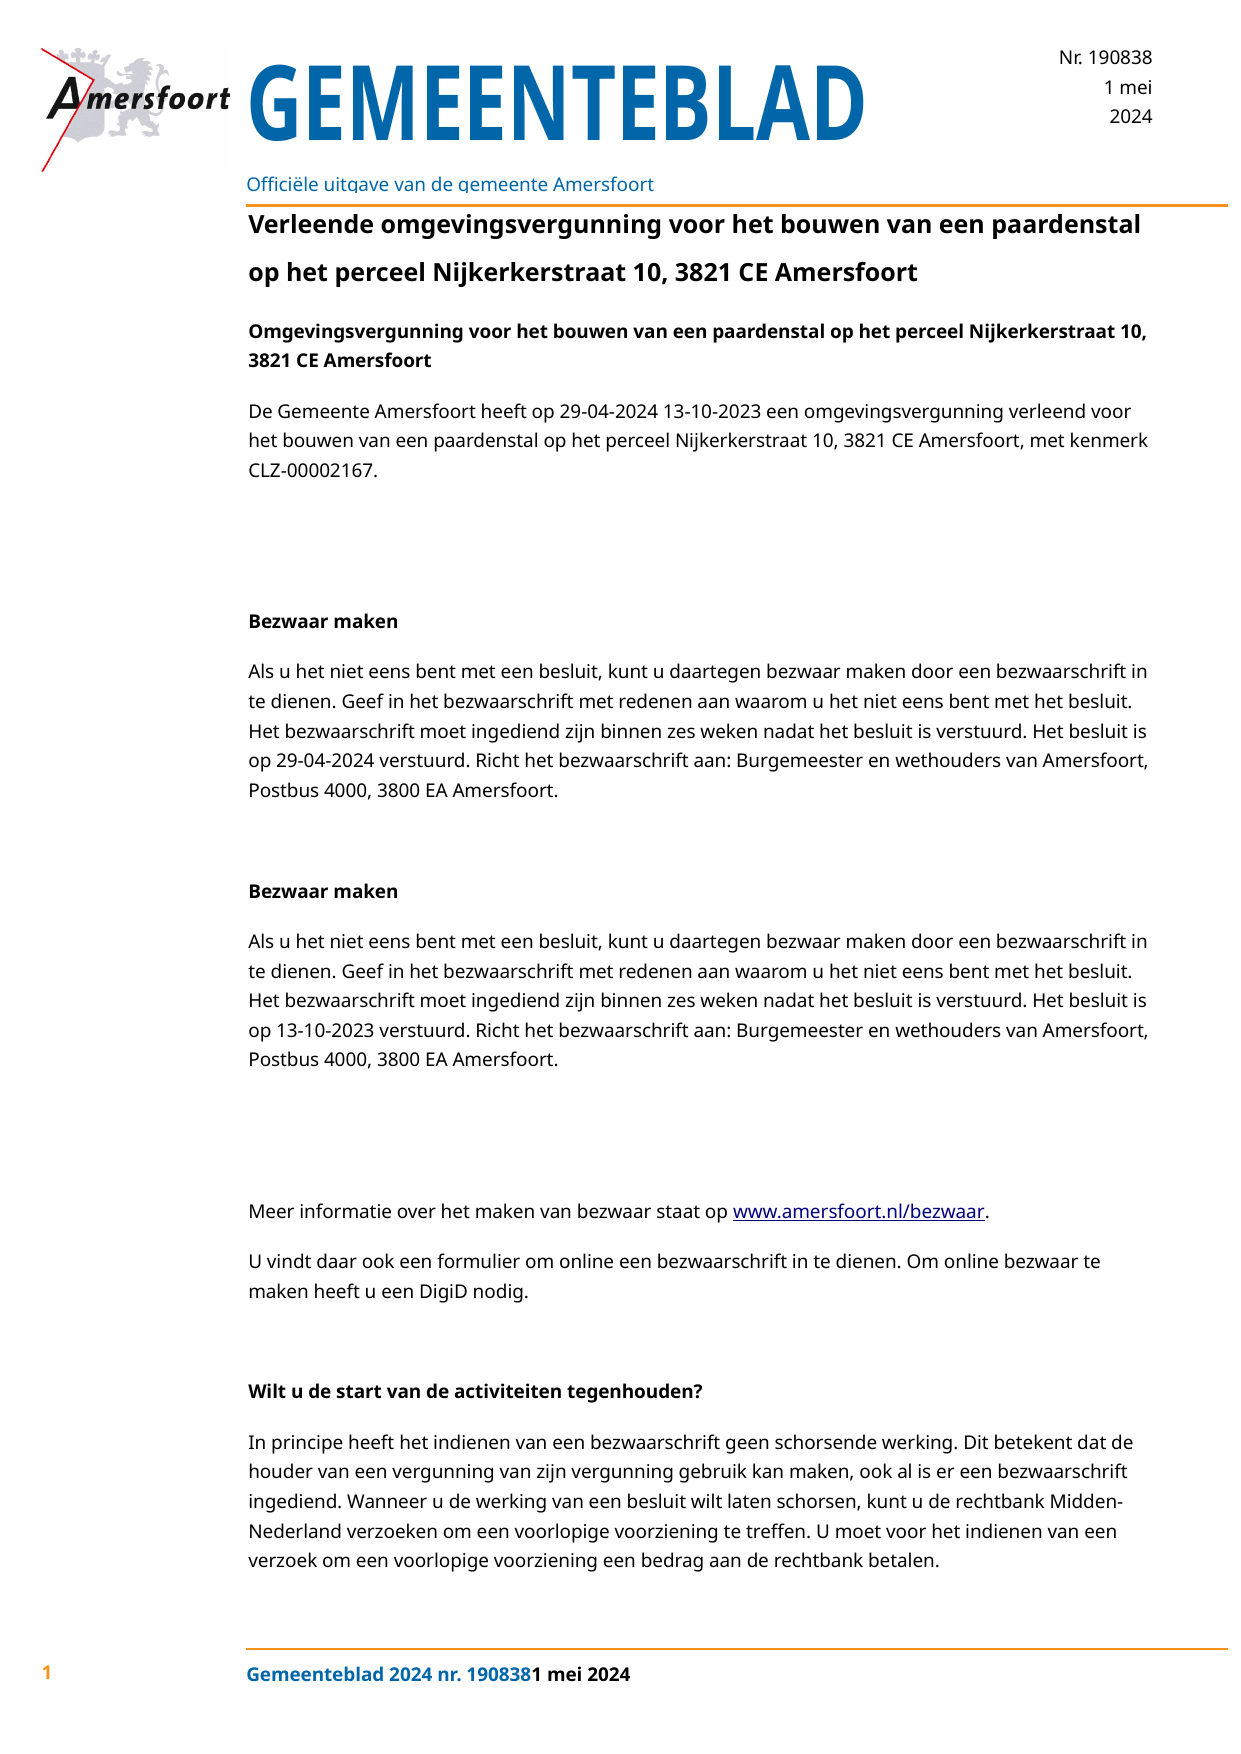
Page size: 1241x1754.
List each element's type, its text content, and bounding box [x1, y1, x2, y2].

text Wilt u de start van de activiteiten tegenhouden? [248, 1379, 1152, 1404]
text Bezwaar maken [248, 608, 1152, 634]
text De Gemeente Amersfoort heeft op 29-04-2024 13-10-2023 een omgevingsvergunning verleend voor het bouwen van een paardenstal op het perceel Nijkerkerstraat 10, 3821 CE Amersfoort, met kenmerk CLZ-00002167. [248, 398, 1152, 483]
text Verleende omgevingsvergunning voor het bouwen van een paardenstal op het perceel Nijkerkerstraat 10, 3821 CE Amersfoort [248, 207, 1152, 288]
text Als u het niet eens bent met een besluit, kunt u daartegen bezwaar maken door een bezwaarschrift in te dienen. Geef in het bezwaarschrift met redenen aan waarom u het niet eens bent met het besluit. Het bezwaarschrift moet ingediend zijn binnen zes weken nadat het besluit is verstuurd. Het besluit is op 29-04-2024 verstuurd. Richt het bezwaarschrift aan: Burgemeester en wethouders van Amersfoort, Postbus 4000, 3800 EA Amersfoort. [248, 659, 1152, 803]
text Omgevingsvergunning voor het bouwen van een paardenstal op het perceel Nijkerkerstraat 10, 3821 CE Amersfoort [248, 318, 1152, 373]
text Als u het niet eens bent met een besluit, kunt u daartegen bezwaar maken door een bezwaarschrift in te dienen. Geef in het bezwaarschrift met redenen aan waarom u het niet eens bent met het besluit. Het bezwaarschrift moet ingediend zijn binnen zes weken nadat het besluit is verstuurd. Het besluit is op 13-10-2023 verstuurd. Richt het bezwaarschrift aan: Burgemeester en wethouders van Amersfoort, Postbus 4000, 3800 EA Amersfoort. [248, 928, 1152, 1072]
text Meer informatie over het maken van bezwaar staat op www.amersfoort.nl/bezwaar. [248, 1198, 1152, 1224]
text Bezwaar maken [248, 878, 1152, 904]
picture [41, 47, 231, 172]
text In principe heeft het indienen van een bezwaarschrift geen schorsende werking. Dit betekent dat de houder van een vergunning van zijn vergunning gebruik kan maken, ook al is er een bezwaarschrift ingediend. Wanneer u de werking van een besluit wilt laten schorsen, kunt u de rechtbank Midden-Nederland verzoeken om een voorlopige voorziening te treffen. U moet voor het indienen van een verzoek om een voorlopige voorziening een bedrag aan de rechtbank betalen. [248, 1429, 1152, 1573]
text U vindt daar ook een formulier om online een bezwaarschrift in te dienen. Om online bezwaar te maken heeft u een DigiD nodig. [248, 1248, 1152, 1304]
